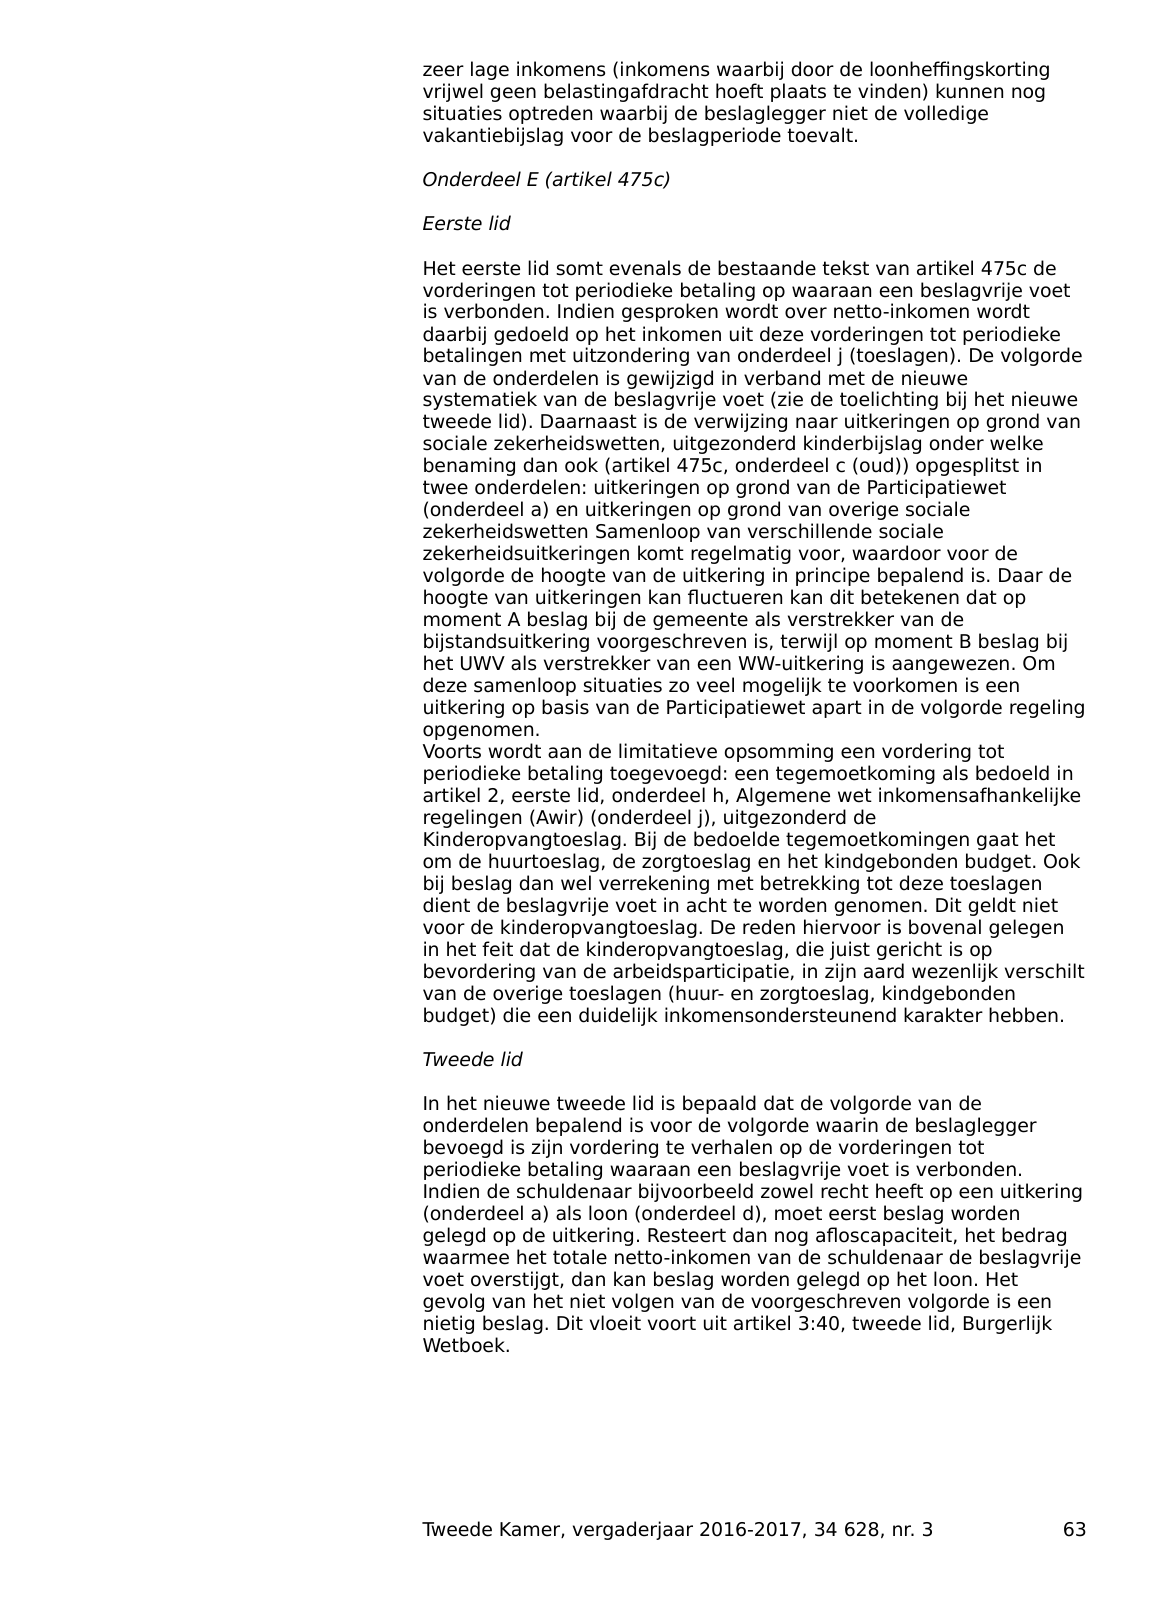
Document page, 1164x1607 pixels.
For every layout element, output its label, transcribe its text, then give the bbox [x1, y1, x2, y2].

subtitle Eerste lid [422, 213, 1087, 235]
text zeer lage inkomens (inkomens waarbij door de loonheffingskorting vrijwel geen belastingafdracht hoeft plaats te vinden) kunnen nog situaties optreden waarbij de beslaglegger niet de volledige vakantiebijslag voor de beslagperiode toevalt. [422, 59, 1087, 147]
text In het nieuwe tweede lid is bepaald dat de volgorde van de onderdelen bepalend is voor de volgorde waarin de beslaglegger bevoegd is zijn vordering te verhalen op de vorderingen tot periodieke betaling waaraan een beslagvrije voet is verbonden. Indien de schuldenaar bijvoorbeeld zowel recht heeft op een uitkering (onderdeel a) als loon (onderdeel d), moet eerst beslag worden gelegd op de uitkering. Resteert dan nog afloscapaciteit, het bedrag waarmee het totale netto-inkomen van de schuldenaar de beslagvrije voet overstijgt, dan kan beslag worden gelegd op het loon. Het gevolg van het niet volgen van de voorgeschreven volgorde is een nietig beslag. Dit vloeit voort uit artikel 3:40, tweede lid, Burgerlijk Wetboek. [422, 1093, 1087, 1357]
subtitle Onderdeel E (artikel 475c) [422, 169, 1087, 191]
text Voorts wordt aan de limitatieve opsomming een vordering tot periodieke betaling toegevoegd: een tegemoetkoming als bedoeld in artikel 2, eerste lid, onderdeel h, Algemene wet inkomensafhankelijke regelingen (Awir) (onderdeel j), uitgezonderd de Kinderopvangtoeslag. Bij de bedoelde tegemoetkomingen gaat het om de huurtoeslag, de zorgtoeslag en het kindgebonden budget. Ook bij beslag dan wel verrekening met betrekking tot deze toeslagen dient de beslagvrije voet in acht te worden genomen. Dit geldt niet voor de kinderopvangtoeslag. De reden hiervoor is bovenal gelegen in het feit dat de kinderopvangtoeslag, die juist gericht is op bevordering van de arbeidsparticipatie, in zijn aard wezenlijk verschilt van de overige toeslagen (huur- en zorgtoeslag, kindgebonden budget) die een duidelijk inkomensondersteunend karakter hebben. [422, 741, 1087, 1027]
text Het eerste lid somt evenals de bestaande tekst van artikel 475c de vorderingen tot periodieke betaling op waaraan een beslagvrije voet is verbonden. Indien gesproken wordt over netto-inkomen wordt daarbij gedoeld op het inkomen uit deze vorderingen tot periodieke betalingen met uitzondering van onderdeel j (toeslagen). De volgorde van de onderdelen is gewijzigd in verband met de nieuwe systematiek van de beslagvrije voet (zie de toelichting bij het nieuwe tweede lid). Daarnaast is de verwijzing naar uitkeringen op grond van sociale zekerheidswetten, uitgezonderd kinderbijslag onder welke benaming dan ook (artikel 475c, onderdeel c (oud)) opgesplitst in twee onderdelen: uitkeringen op grond van de Participatiewet (onderdeel a) en uitkeringen op grond van overige sociale zekerheidswetten Samenloop van verschillende sociale zekerheidsuitkeringen komt regelmatig voor, waardoor voor de volgorde de hoogte van de uitkering in principe bepalend is. Daar de hoogte van uitkeringen kan fluctueren kan dit betekenen dat op moment A beslag bij de gemeente als verstrekker van de bijstandsuitkering voorgeschreven is, terwijl op moment B beslag bij het UWV als verstrekker van een WW-uitkering is aangewezen. Om deze samenloop situaties zo veel mogelijk te voorkomen is een uitkering op basis van de Participatiewet apart in de volgorde regeling opgenomen. [422, 257, 1087, 741]
subtitle Tweede lid [422, 1049, 1087, 1071]
